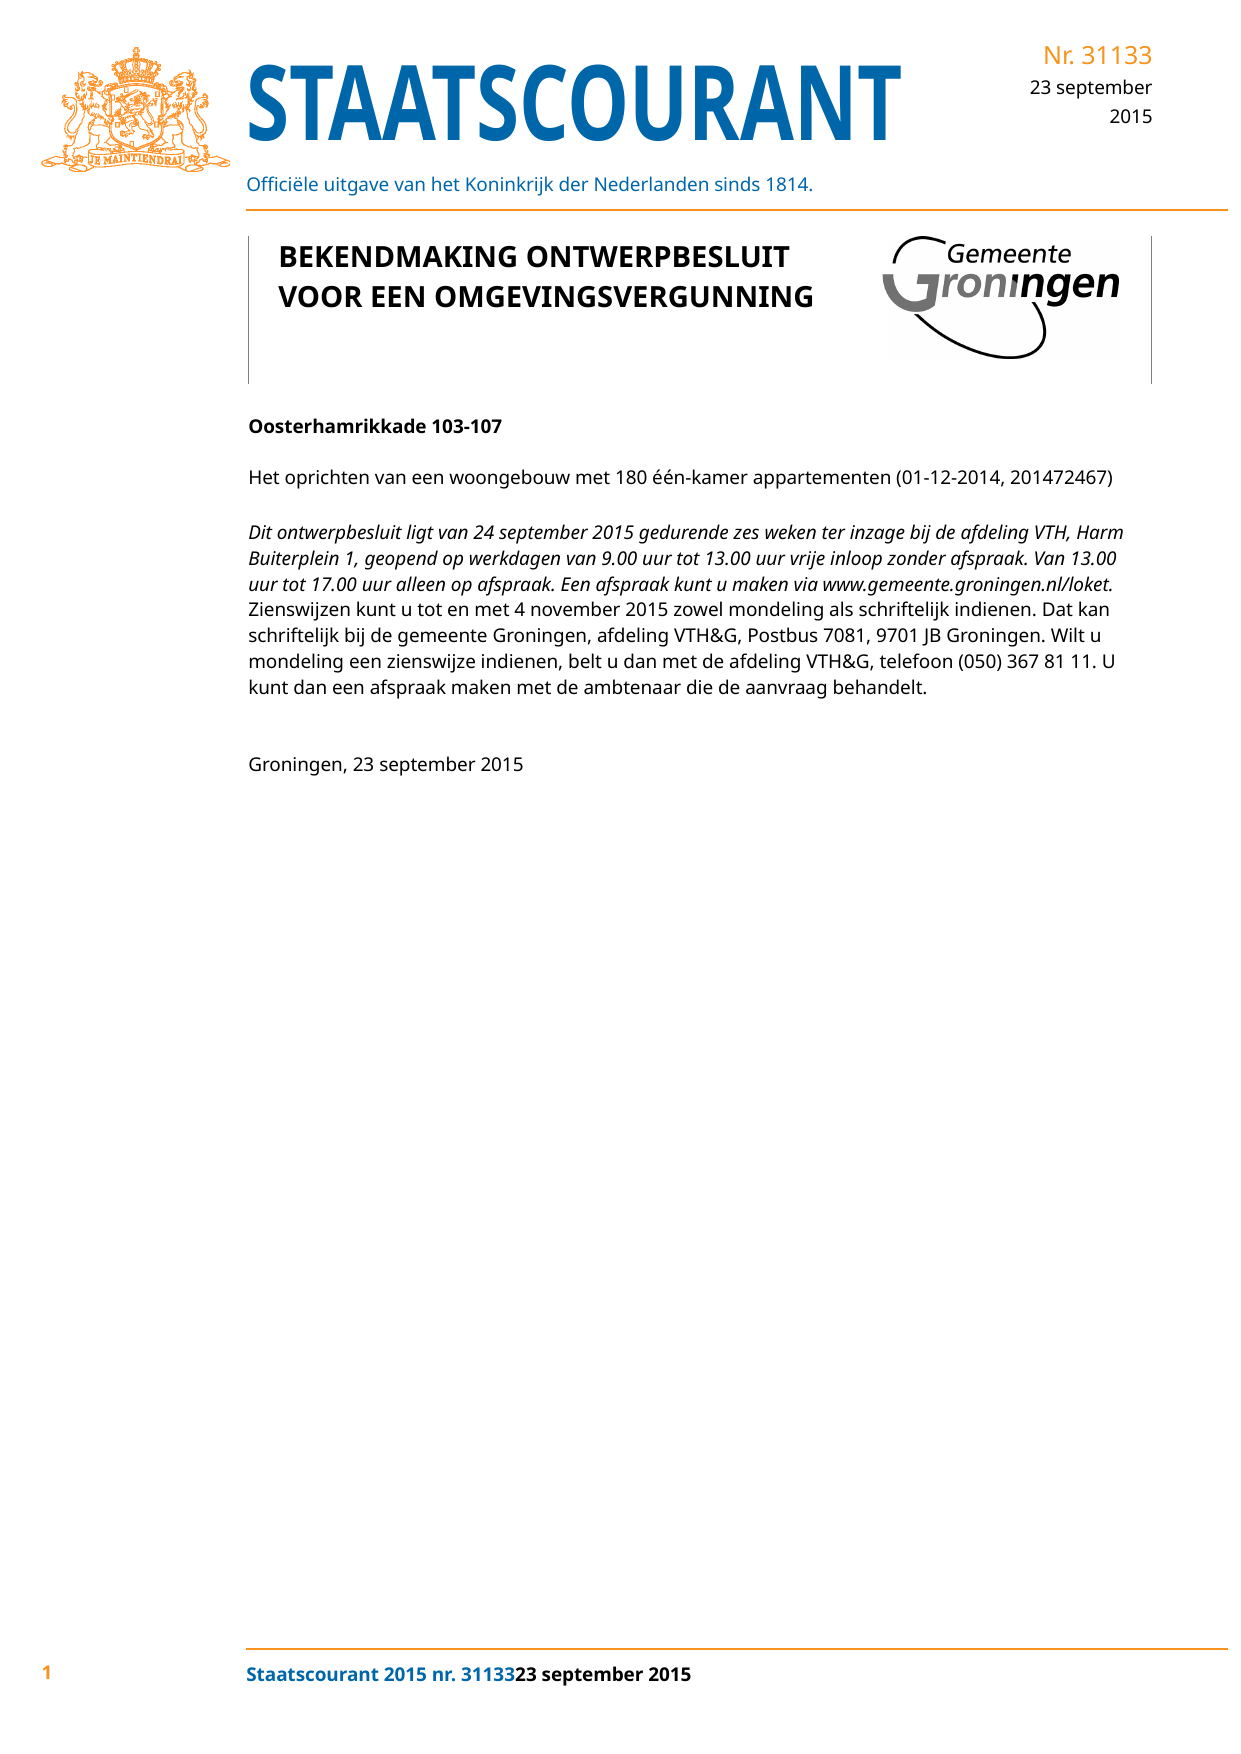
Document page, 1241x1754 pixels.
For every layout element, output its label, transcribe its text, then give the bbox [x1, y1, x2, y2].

picture [41, 47, 231, 172]
text Oosterhamrikkade 103-107 [248, 414, 1152, 439]
table_header [850, 236, 882, 358]
picture [882, 236, 1119, 359]
text Groningen, 23 september 2015 [248, 751, 1152, 777]
table_header BEKENDMAKING ONTWERPBESLUIT VOOR EEN OMGEVINGSVERGUNNING [249, 236, 850, 384]
text Dit ontwerpbesluit ligt van 24 september 2015 gedurende zes weken ter inzage bij de afdeling VTH, Harm Buiterplein 1, geopend op werkdagen van 9.00 uur tot 13.00 uur vrije inloop zonder afspraak. Van 13.00 uur tot 17.00 uur alleen op afspraak. Een afspraak kunt u maken via www.gemeente.groningen.nl/loket. [248, 519, 1152, 597]
text Zienswijzen kunt u tot en met 4 november 2015 zowel mondeling als schriftelijk indienen. Dat kan schriftelijk bij de gemeente Groningen, afdeling VTH&G, Postbus 7081, 9701 JB Groningen. Wilt u mondeling een zienswijze indienen, belt u dan met de afdeling VTH&G, telefoon (050) 367 81 11. U kunt dan een afspraak maken met de ambtenaar die de aanvraag behandelt. [248, 597, 1152, 699]
table_header [1119, 236, 1151, 358]
text Het oprichten van een woongebouw met 180 één-kamer appartementen (01-12-2014, 201472467) [248, 464, 1152, 490]
table_header [850, 359, 1151, 384]
